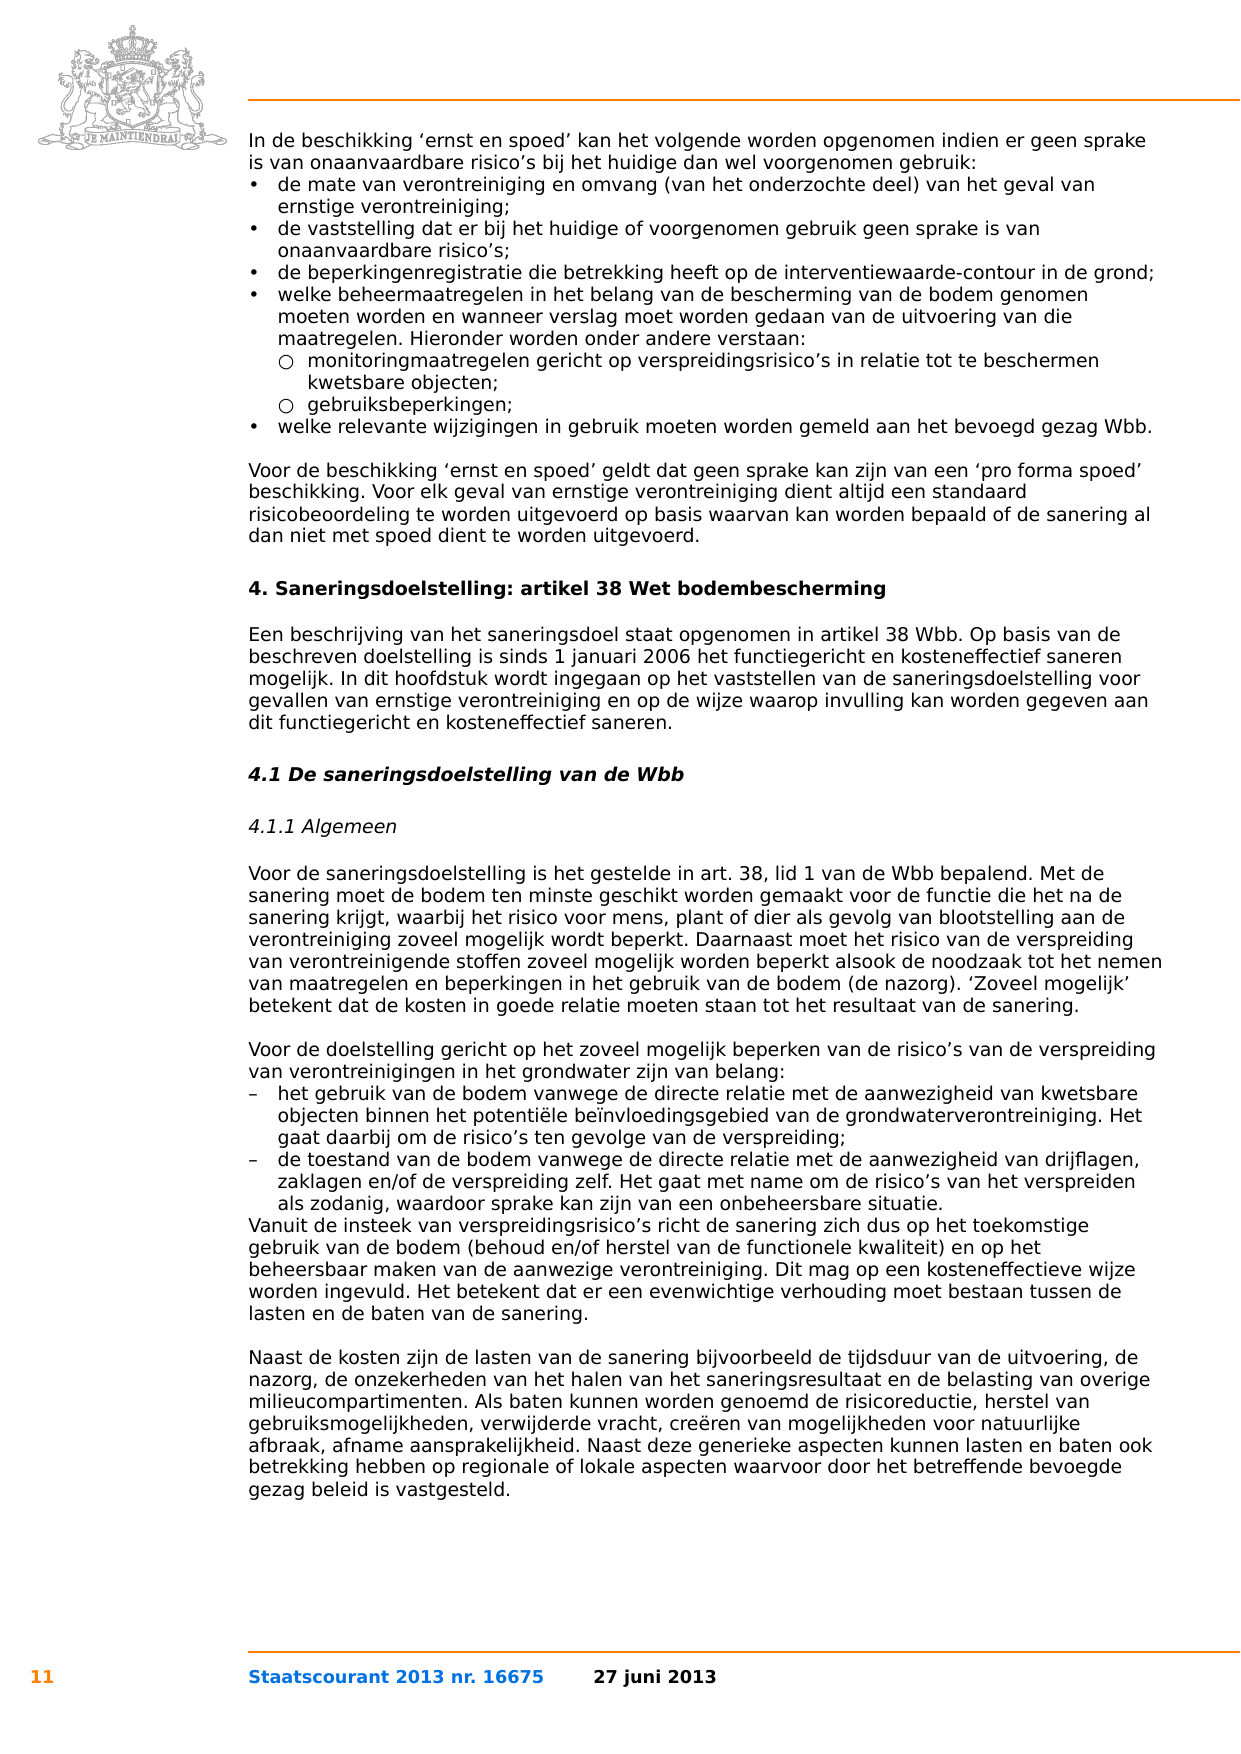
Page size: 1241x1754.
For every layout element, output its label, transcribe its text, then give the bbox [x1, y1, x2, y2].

text Voor de beschikking ‘ernst en spoed’ geldt dat geen sprake kan zijn van een ‘pro forma spoed’ beschikking. Voor elk geval van ernstige verontreiniging dient altijd een standaard risicobeoordeling te worden uitgevoerd op basis waarvan kan worden bepaald of de sanering al dan niet met spoed dient te worden uitgevoerd. [248, 459, 1163, 547]
text • de vaststelling dat er bij het huidige of voorgenomen gebruik geen sprake is van onaanvaardbare risico’s; [248, 218, 1163, 262]
text – de toestand van de bodem vanwege de directe relatie met de aanwezigheid van drijflagen, zaklagen en/of de verspreiding zelf. Het gaat met name om de risico’s van het verspreiden als zodanig, waardoor sprake kan zijn van een onbeheersbare situatie. [248, 1149, 1163, 1215]
text Naast de kosten zijn de lasten van de sanering bijvoorbeeld de tijdsduur van de uitvoering, de nazorg, de onzekerheden van het halen van het saneringsresultaat en de belasting van overige milieucompartimenten. Als baten kunnen worden genoemd de risicoreductie, herstel van gebruiksmogelijkheden, verwijderde vracht, creëren van mogelijkheden voor natuurlijke afbraak, afname aansprakelijkheid. Naast deze generieke aspecten kunnen lasten en baten ook betrekking hebben op regionale of lokale aspecten waarvoor door het betreffende bevoegde gezag beleid is vastgesteld. [248, 1347, 1163, 1500]
subtitle 4.1 De saneringsdoelstelling van de Wbb [248, 764, 1163, 786]
text • de mate van verontreiniging en omvang (van het onderzochte deel) van het geval van ernstige verontreiniging; [248, 174, 1163, 218]
text • welke beheermaatregelen in het belang van de bescherming van de bodem genomen moeten worden en wanneer verslag moet worden gedaan van de uitvoering van die maatregelen. Hieronder worden onder andere verstaan: [248, 284, 1163, 350]
text ○ gebruiksbeperkingen; [278, 394, 1163, 416]
text Voor de doelstelling gericht op het zoveel mogelijk beperken van de risico’s van de verspreiding van verontreinigingen in het grondwater zijn van belang: [248, 1039, 1163, 1083]
text • de beperkingenregistratie die betrekking heeft op de interventiewaarde-contour in de grond; [248, 262, 1163, 284]
text In de beschikking ‘ernst en spoed’ kan het volgende worden opgenomen indien er geen sprake is van onaanvaardbare risico’s bij het huidige dan wel voorgenomen gebruik: [248, 130, 1163, 174]
text – het gebruik van de bodem vanwege de directe relatie met de aanwezigheid van kwetsbare objecten binnen het potentiële beïnvloedingsgebied van de grondwaterverontreiniging. Het gaat daarbij om de risico’s ten gevolge van de verspreiding; [248, 1083, 1163, 1149]
picture [38, 25, 227, 150]
text ○ monitoringmaatregelen gericht op verspreidingsrisico’s in relatie tot te beschermen kwetsbare objecten; [278, 350, 1163, 394]
text • welke relevante wijzigingen in gebruik moeten worden gemeld aan het bevoegd gezag Wbb. [248, 416, 1163, 438]
subtitle 4.1.1 Algemeen [248, 816, 1163, 838]
subtitle 4. Saneringsdoelstelling: artikel 38 Wet bodembescherming [248, 577, 1163, 599]
text Voor de saneringsdoelstelling is het gestelde in art. 38, lid 1 van de Wbb bepalend. Met de sanering moet de bodem ten minste geschikt worden gemaakt voor de functie die het na de sanering krijgt, waarbij het risico voor mens, plant of dier als gevolg van blootstelling aan de verontreiniging zoveel mogelijk wordt beperkt. Daarnaast moet het risico van de verspreiding van verontreinigende stoffen zoveel mogelijk worden beperkt alsook de noodzaak tot het nemen van maatregelen en beperkingen in het gebruik van de bodem (de nazorg). ‘Zoveel mogelijk’ betekent dat de kosten in goede relatie moeten staan tot het resultaat van de sanering. [248, 863, 1163, 1017]
text Vanuit de insteek van verspreidingsrisico’s richt de sanering zich dus op het toekomstige gebruik van de bodem (behoud en/of herstel van de functionele kwaliteit) en op het beheersbaar maken van de aanwezige verontreiniging. Dit mag op een kosteneffectieve wijze worden ingevuld. Het betekent dat er een evenwichtige verhouding moet bestaan tussen de lasten en de baten van de sanering. [248, 1215, 1163, 1325]
text Een beschrijving van het saneringsdoel staat opgenomen in artikel 38 Wbb. Op basis van de beschreven doelstelling is sinds 1 januari 2006 het functiegericht en kosteneffectief saneren mogelijk. In dit hoofdstuk wordt ingegaan op het vaststellen van de saneringsdoelstelling voor gevallen van ernstige verontreiniging en op de wijze waarop invulling kan worden gegeven aan dit functiegericht en kosteneffectief saneren. [248, 624, 1163, 734]
